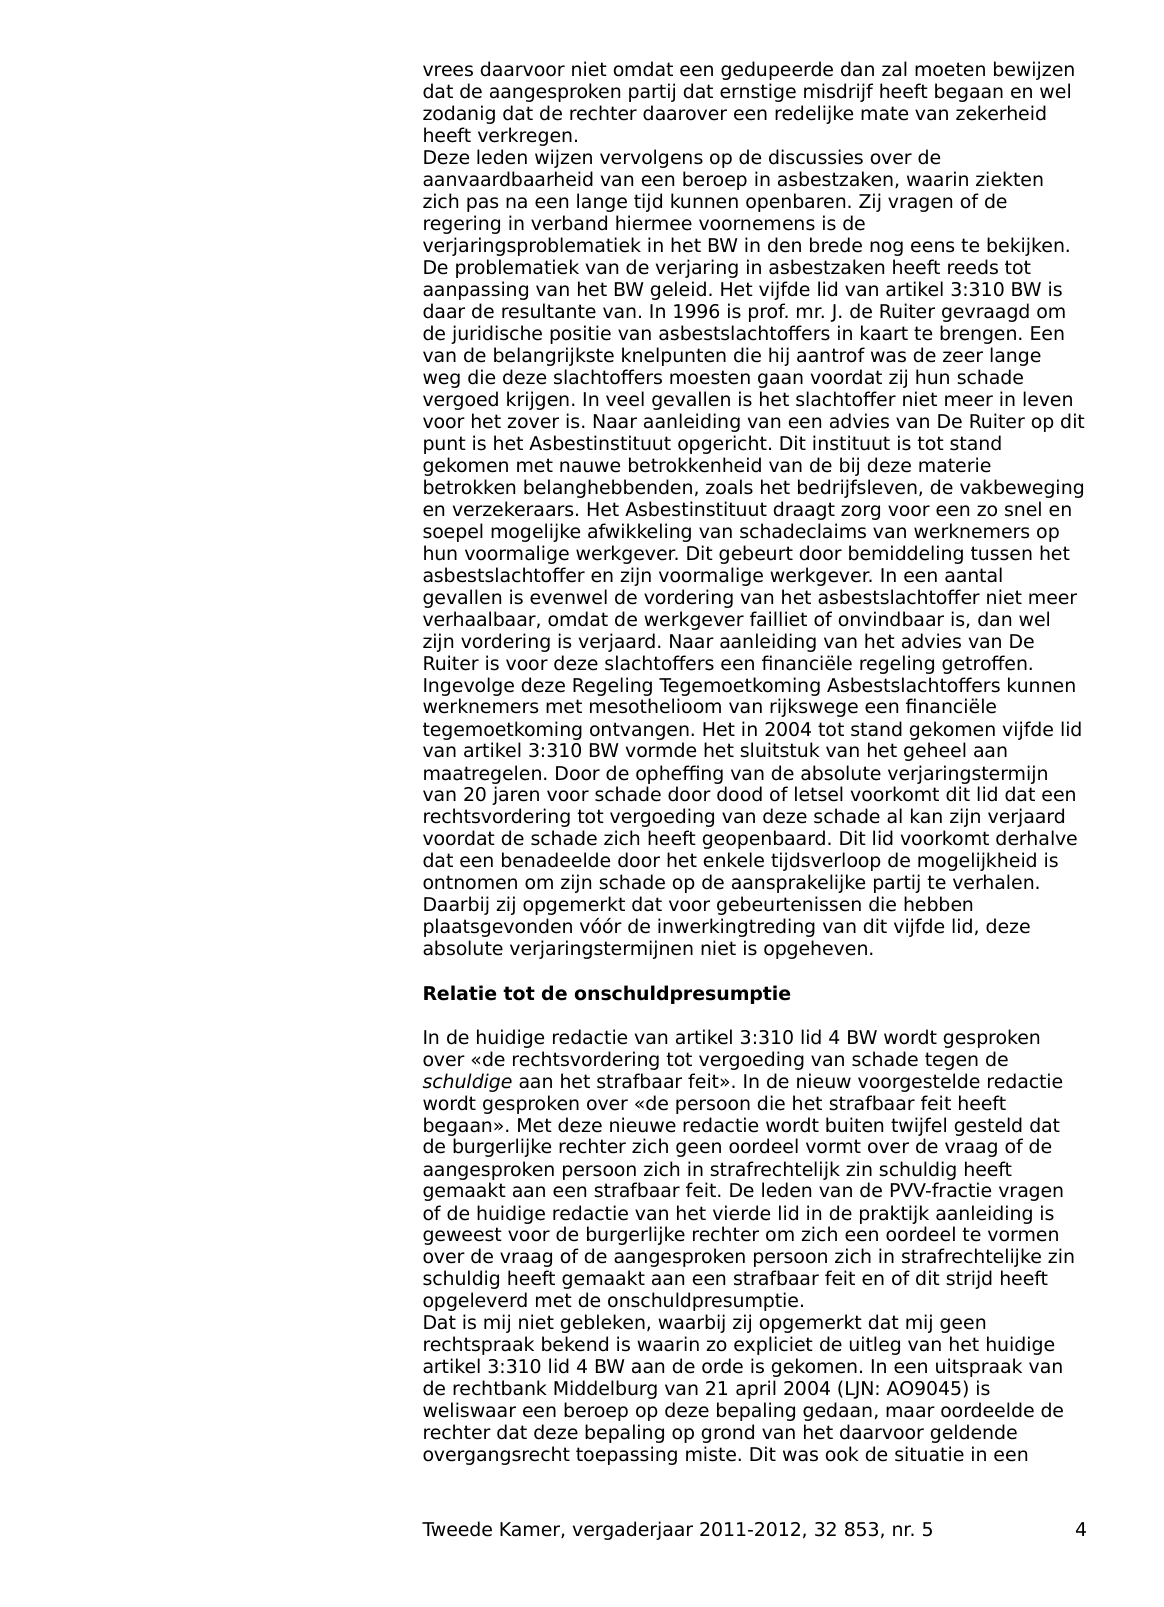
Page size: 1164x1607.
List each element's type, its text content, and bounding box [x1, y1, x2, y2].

text vrees daarvoor niet omdat een gedupeerde dan zal moeten bewijzen dat de aangesproken partij dat ernstige misdrijf heeft begaan en wel zodanig dat de rechter daarover een redelijke mate van zekerheid heeft verkregen. [422, 59, 1087, 147]
text De problematiek van de verjaring in asbestzaken heeft reeds tot aanpassing van het BW geleid. Het vijfde lid van artikel 3:310 BW is daar de resultante van. In 1996 is prof. mr. J. de Ruiter gevraagd om de juridische positie van asbestslachtoffers in kaart te brengen. Een van de belangrijkste knelpunten die hij aantrof was de zeer lange weg die deze slachtoffers moesten gaan voordat zij hun schade vergoed krijgen. In veel gevallen is het slachtoffer niet meer in leven voor het zover is. Naar aanleiding van een advies van De Ruiter op dit punt is het Asbestinstituut opgericht. Dit instituut is tot stand gekomen met nauwe betrokkenheid van de bij deze materie betrokken belanghebbenden, zoals het bedrijfsleven, de vakbeweging en verzekeraars. Het Asbestinstituut draagt zorg voor een zo snel en soepel mogelijke afwikkeling van schadeclaims van werknemers op hun voormalige werkgever. Dit gebeurt door bemiddeling tussen het asbestslachtoffer en zijn voormalige werkgever. In een aantal gevallen is evenwel de vordering van het asbestslachtoffer niet meer verhaalbaar, omdat de werkgever failliet of onvindbaar is, dan wel zijn vordering is verjaard. Naar aanleiding van het advies van De Ruiter is voor deze slachtoffers een financiële regeling getroffen. Ingevolge deze Regeling Tegemoetkoming Asbestslachtoffers kunnen werknemers met mesothelioom van rijkswege een financiële tegemoetkoming ontvangen. Het in 2004 tot stand gekomen vijfde lid van artikel 3:310 BW vormde het sluitstuk van het geheel aan maatregelen. Door de opheffing van de absolute verjaringstermijn van 20 jaren voor schade door dood of letsel voorkomt dit lid dat een rechtsvordering tot vergoeding van deze schade al kan zijn verjaard voordat de schade zich heeft geopenbaard. Dit lid voorkomt derhalve dat een benadeelde door het enkele tijdsverloop de mogelijkheid is ontnomen om zijn schade op de aansprakelijke partij te verhalen. Daarbij zij opgemerkt dat voor gebeurtenissen die hebben plaatsgevonden vóór de inwerkingtreding van dit vijfde lid, deze absolute verjaringstermijnen niet is opgeheven. [422, 257, 1087, 960]
text Dat is mij niet gebleken, waarbij zij opgemerkt dat mij geen rechtspraak bekend is waarin zo expliciet de uitleg van het huidige artikel 3:310 lid 4 BW aan de orde is gekomen. In een uitspraak van de rechtbank Middelburg van 21 april 2004 (LJN: AO9045) is weliswaar een beroep op deze bepaling gedaan, maar oordeelde de rechter dat deze bepaling op grond van het daarvoor geldende overgangsrecht toepassing miste. Dit was ook de situatie in een [422, 1312, 1087, 1466]
text Deze leden wijzen vervolgens op de discussies over de aanvaardbaarheid van een beroep in asbestzaken, waarin ziekten zich pas na een lange tijd kunnen openbaren. Zij vragen of de regering in verband hiermee voornemens is de verjaringsproblematiek in het BW in den brede nog eens te bekijken. [422, 147, 1087, 257]
text In de huidige redactie van artikel 3:310 lid 4 BW wordt gesproken over «de rechtsvordering tot vergoeding van schade tegen de schuldige aan het strafbaar feit». In de nieuw voorgestelde redactie wordt gesproken over «de persoon die het strafbaar feit heeft begaan». Met deze nieuwe redactie wordt buiten twijfel gesteld dat de burgerlijke rechter zich geen oordeel vormt over de vraag of de aangesproken persoon zich in strafrechtelijk zin schuldig heeft gemaakt aan een strafbaar feit. De leden van de PVV-fractie vragen of de huidige redactie van het vierde lid in de praktijk aanleiding is geweest voor de burgerlijke rechter om zich een oordeel te vormen over de vraag of de aangesproken persoon zich in strafrechtelijke zin schuldig heeft gemaakt aan een strafbaar feit en of dit strijd heeft opgeleverd met de onschuldpresumptie. [422, 1027, 1087, 1312]
subtitle Relatie tot de onschuldpresumptie [422, 982, 1087, 1004]
